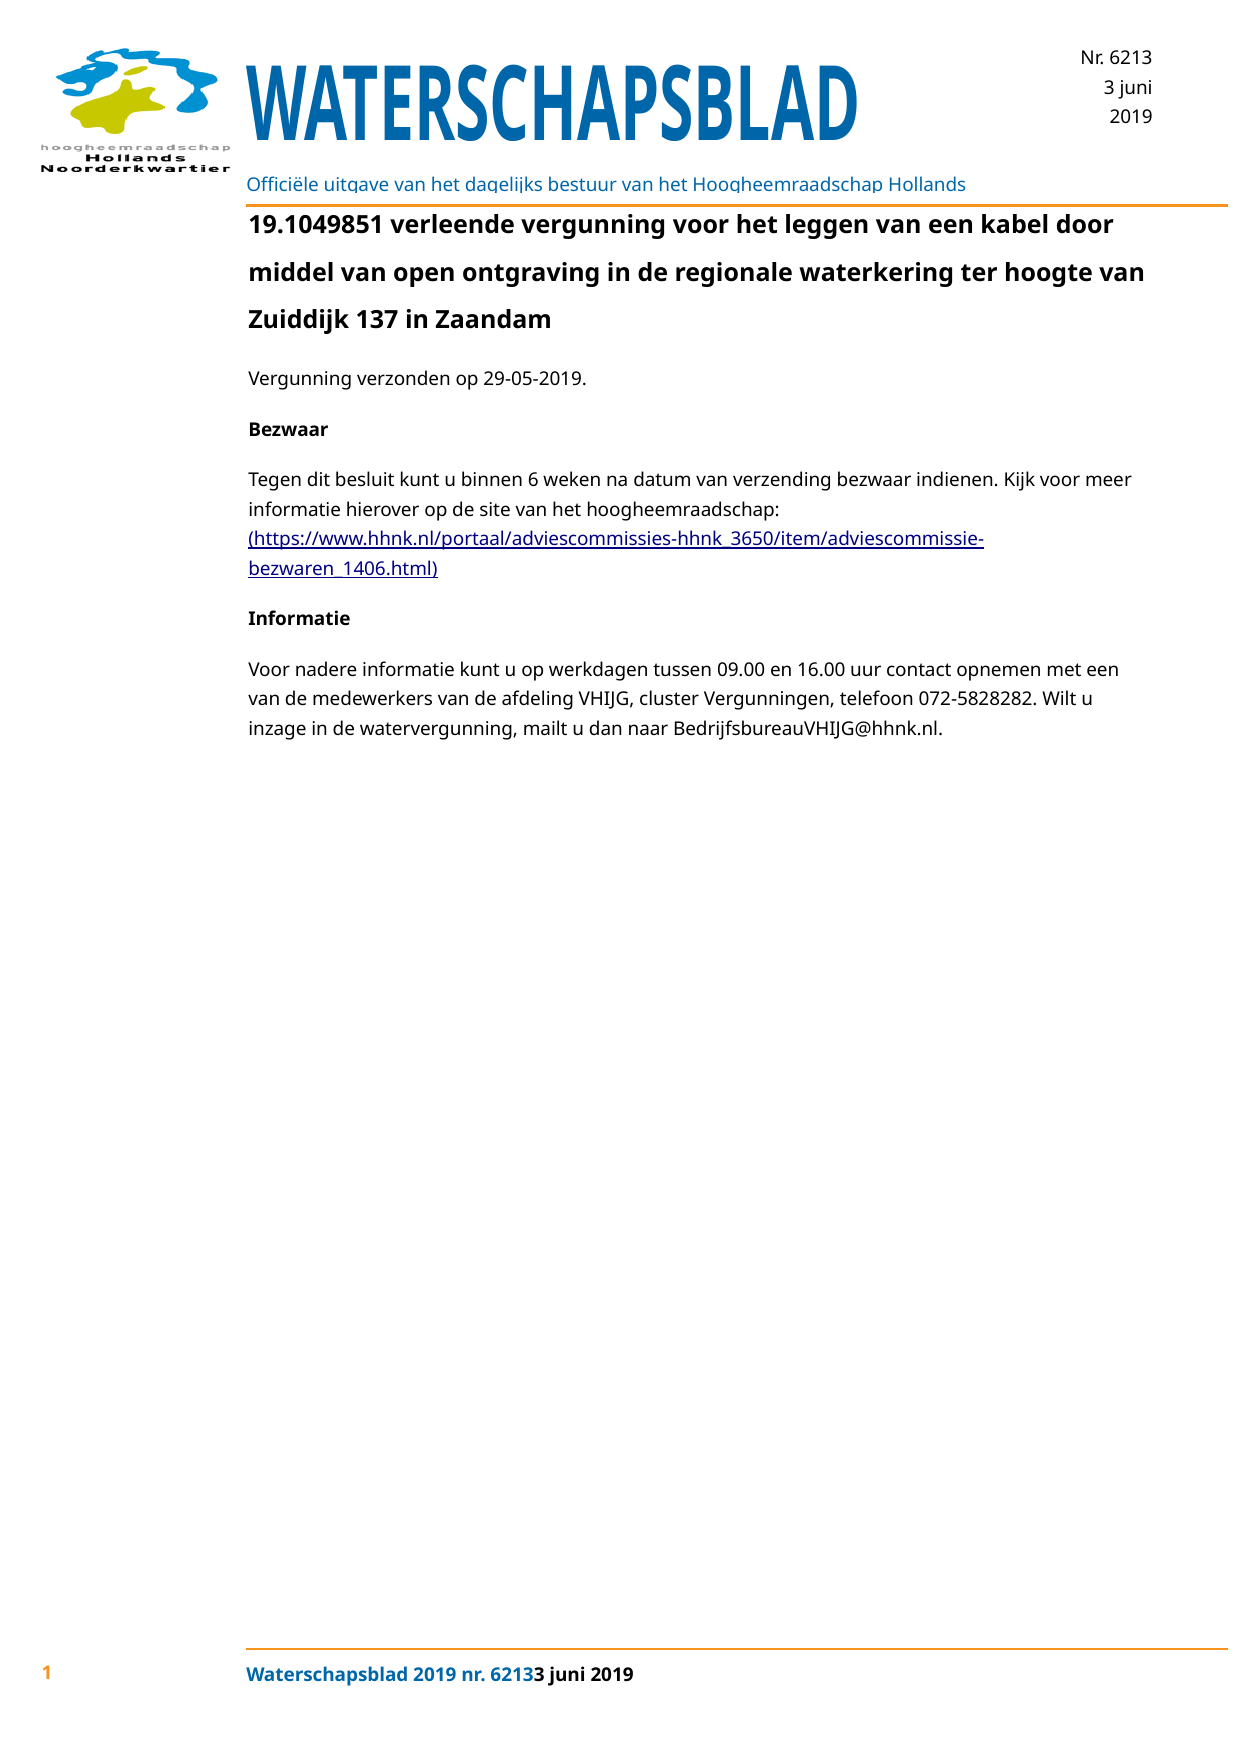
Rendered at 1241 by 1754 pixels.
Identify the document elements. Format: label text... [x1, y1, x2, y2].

text Voor nadere informatie kunt u op werkdagen tussen 09.00 en 16.00 uur contact opnemen met een van de medewerkers van de afdeling VHIJG, cluster Vergunningen, telefoon 072-5828282. Wilt u inzage in de watervergunning, mailt u dan naar BedrijfsbureauVHIJG@hhnk.nl. [248, 656, 1152, 741]
text Bezwaar [248, 416, 1152, 442]
picture [41, 47, 231, 172]
text Vergunning verzonden op 29-05-2019. [248, 366, 1152, 391]
text 19.1049851 verleende vergunning voor het leggen van een kabel door middel van open ontgraving in de regionale waterkering ter hoogte van Zuiddijk 137 in Zaandam [248, 207, 1152, 336]
text Informatie [248, 606, 1152, 631]
text Tegen dit besluit kunt u binnen 6 weken na datum van verzending bezwaar indienen. Kijk voor meer informatie hierover op de site van het hoogheemraadschap: (https://www.hhnk.nl/portaal/adviescommissies-hhnk_3650/item/adviescommissie-bezwaren_1406.html) [248, 466, 1152, 581]
